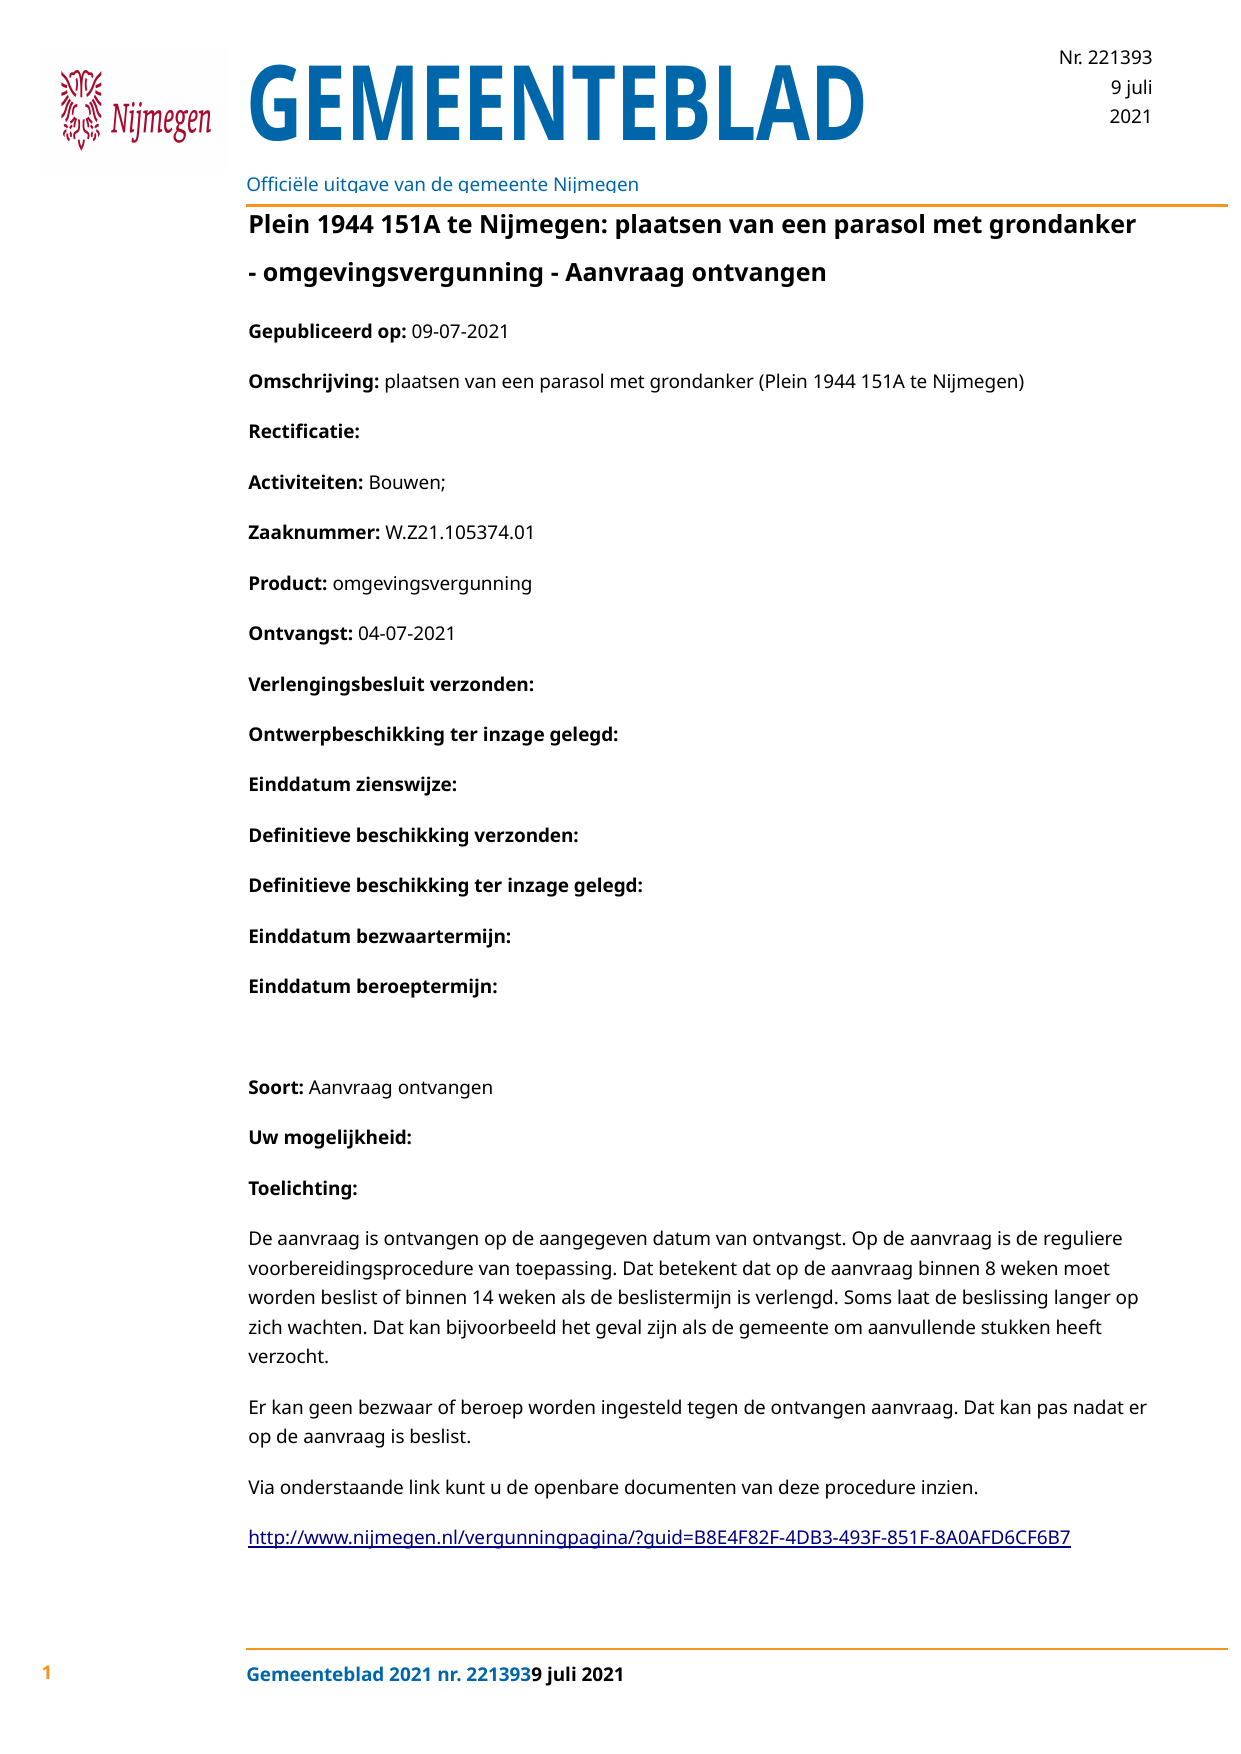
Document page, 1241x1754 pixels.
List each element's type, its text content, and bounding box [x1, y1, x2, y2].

text Plein 1944 151A te Nijmegen: plaatsen van een parasol met grondanker - omgevingsvergunning - Aanvraag ontvangen [248, 207, 1152, 288]
text Einddatum bezwaartermijn: [248, 923, 1152, 949]
text Ontwerpbeschikking ter inzage gelegd: [248, 721, 1152, 747]
text Gepubliceerd op: 09-07-2021 [248, 318, 1152, 344]
text Definitieve beschikking ter inzage gelegd: [248, 872, 1152, 898]
text Verlengingsbesluit verzonden: [248, 671, 1152, 697]
text Activiteiten: Bouwen; [248, 469, 1152, 495]
text Zaaknummer: W.Z21.105374.01 [248, 519, 1152, 545]
text De aanvraag is ontvangen op de aangegeven datum van ontvangst. Op de aanvraag is de reguliere voorbereidingsprocedure van toepassing. Dat betekent dat op de aanvraag binnen 8 weken moet worden beslist of binnen 14 weken als de beslistermijn is verlengd. Soms laat de beslissing langer op zich wachten. Dat kan bijvoorbeeld het geval zijn als de gemeente om aanvullende stukken heeft verzocht. [248, 1225, 1152, 1369]
text Product: omgevingsvergunning [248, 570, 1152, 596]
text http://www.nijmegen.nl/vergunningpagina/?guid=B8E4F82F-4DB3-493F-851F-8A0AFD6CF6B7 [248, 1524, 1152, 1550]
text Einddatum beroeptermijn: [248, 973, 1152, 999]
text Er kan geen bezwaar of beroep worden ingesteld tegen de ontvangen aanvraag. Dat kan pas nadat er op de aanvraag is beslist. [248, 1394, 1152, 1449]
text Ontvangst: 04-07-2021 [248, 620, 1152, 646]
text Soort: Aanvraag ontvangen [248, 1074, 1152, 1100]
text Toelichting: [248, 1175, 1152, 1201]
text Rectificatie: [248, 419, 1152, 444]
picture [41, 47, 231, 172]
text Definitieve beschikking verzonden: [248, 822, 1152, 848]
text Uw mogelijkheid: [248, 1124, 1152, 1150]
text Einddatum zienswijze: [248, 772, 1152, 797]
text Omschrijving: plaatsen van een parasol met grondanker (Plein 1944 151A te Nijmegen) [248, 368, 1152, 394]
text Via onderstaande link kunt u de openbare documenten van deze procedure inzien. [248, 1474, 1152, 1500]
